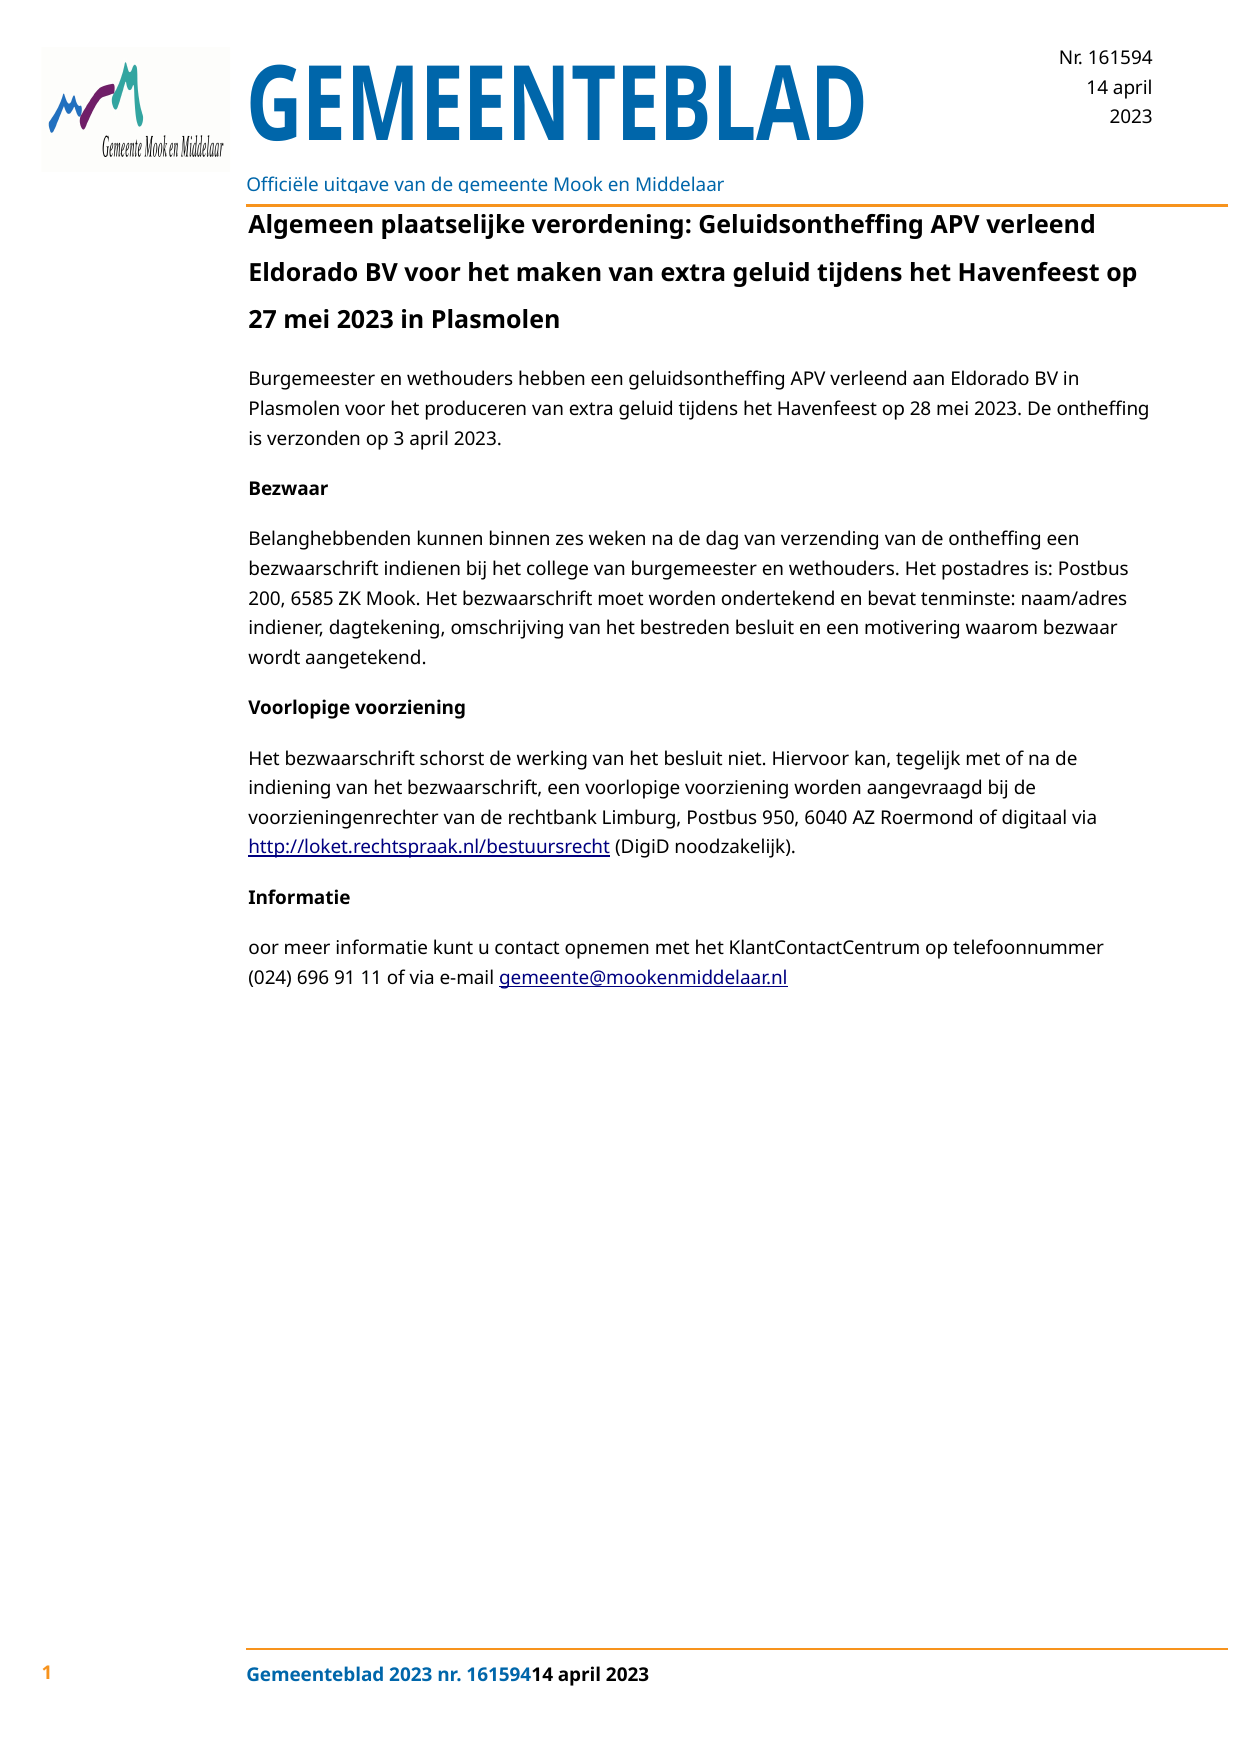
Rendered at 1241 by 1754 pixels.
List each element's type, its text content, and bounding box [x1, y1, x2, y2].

text Voorlopige voorziening [248, 694, 1152, 720]
text Belanghebbenden kunnen binnen zes weken na de dag van verzending van de ontheffing een bezwaarschrift indienen bij het college van burgemeester en wethouders. Het postadres is: Postbus 200, 6585 ZK Mook. Het bezwaarschrift moet worden ondertekend en bevat tenminste: naam/adres indiener, dagtekening, omschrijving van het bestreden besluit en een motivering waarom bezwaar wordt aangetekend. [248, 526, 1152, 669]
text oor meer informatie kunt u contact opnemen met het KlantContactCentrum op telefoonnummer (024) 696 91 11 of via e-mail gemeente@mookenmiddelaar.nl [248, 934, 1152, 989]
text Burgemeester en wethouders hebben een geluidsontheffing APV verleend aan Eldorado BV in Plasmolen voor het produceren van extra geluid tijdens het Havenfeest op 28 mei 2023. De ontheffing is verzonden op 3 april 2023. [248, 366, 1152, 450]
text Informatie [248, 884, 1152, 909]
text Algemeen plaatselijke verordening: Geluidsontheffing APV verleend Eldorado BV voor het maken van extra geluid tijdens het Havenfeest op 27 mei 2023 in Plasmolen [248, 207, 1152, 336]
text Het bezwaarschrift schorst de werking van het besluit niet. Hiervoor kan, tegelijk met of na de indiening van het bezwaarschrift, een voorlopige voorziening worden aangevraagd bij de voorzieningenrechter van de rechtbank Limburg, Postbus 950, 6040 AZ Roermond of digitaal via http://loket.rechtspraak.nl/bestuursrecht (DigiD noodzakelijk). [248, 745, 1152, 859]
picture [41, 47, 231, 172]
text Bezwaar [248, 475, 1152, 501]
